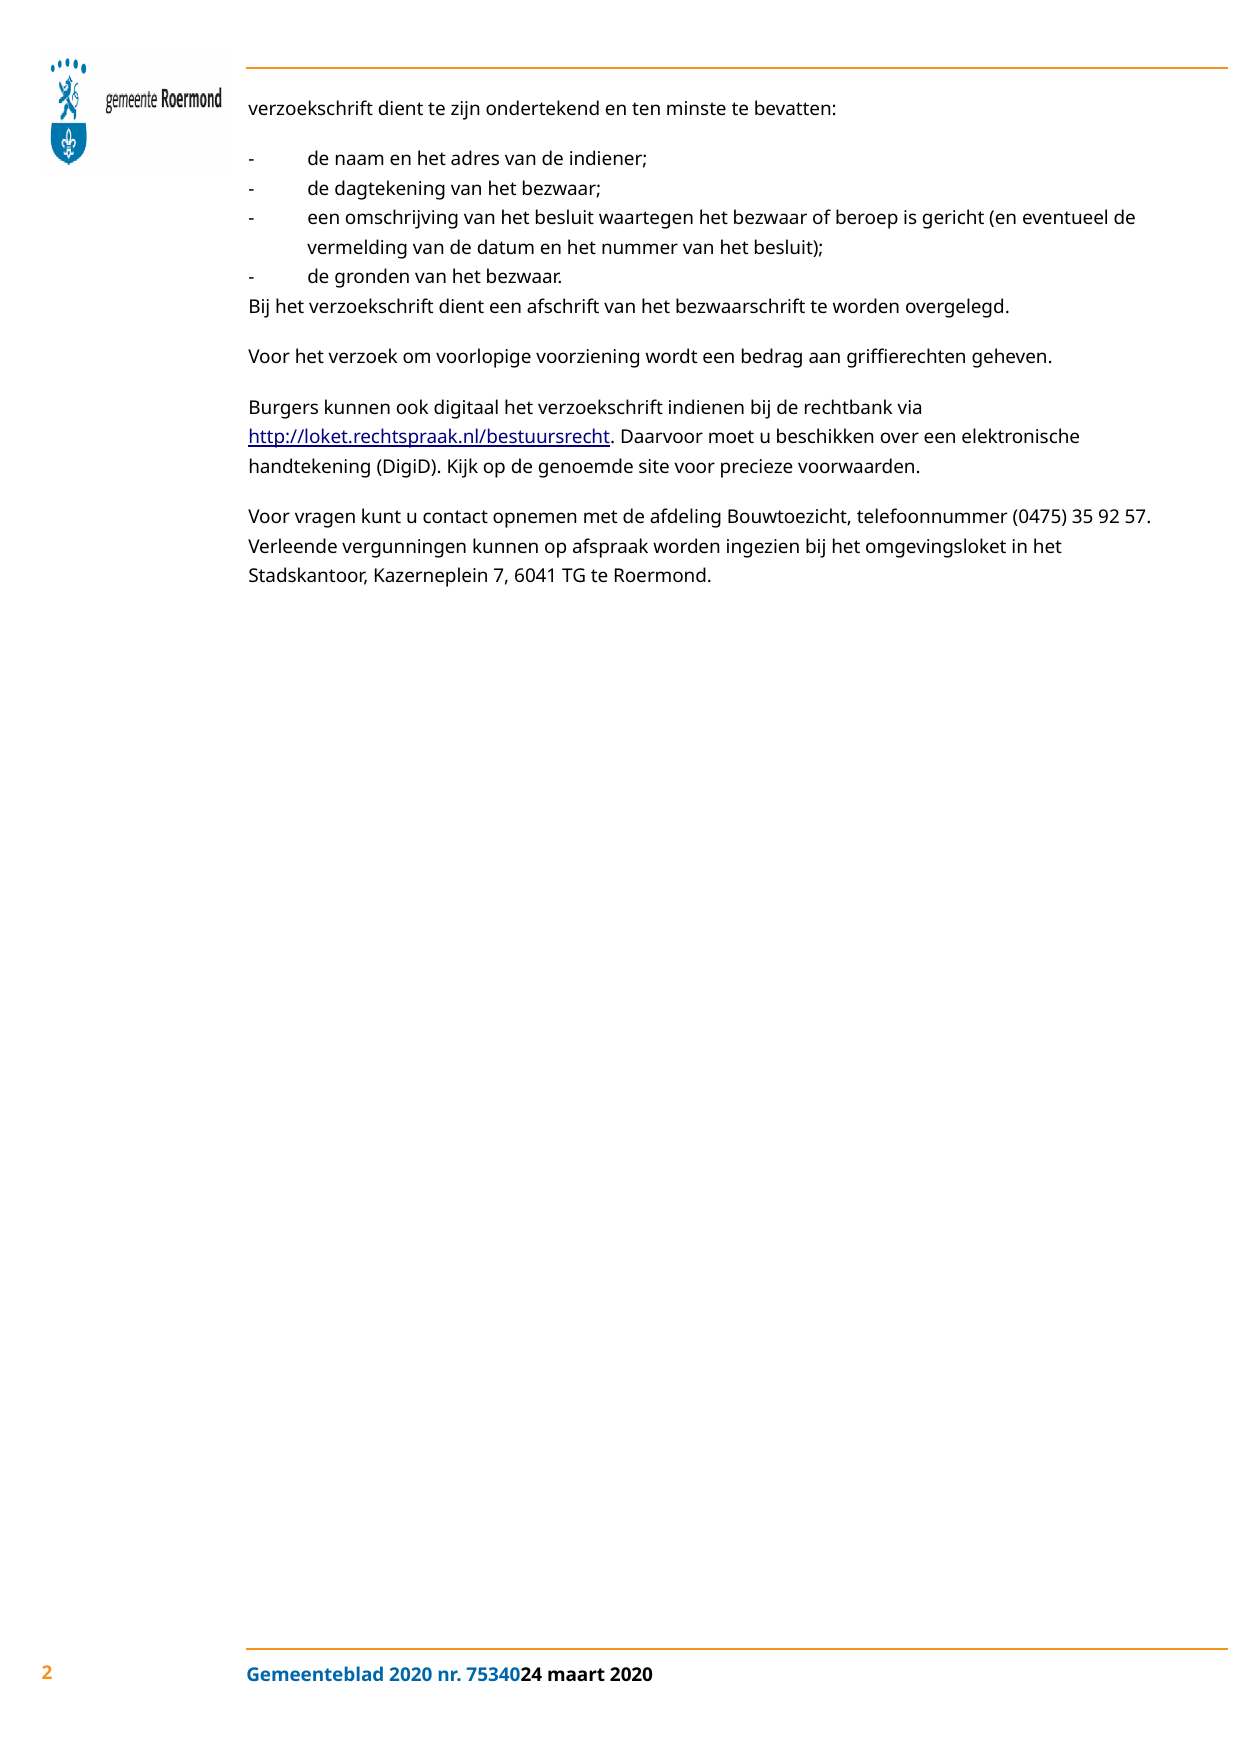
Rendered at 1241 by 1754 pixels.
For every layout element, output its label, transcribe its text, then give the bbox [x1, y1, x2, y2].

list de naam en het adres van de indiener; [248, 145, 1152, 171]
picture [41, 47, 231, 172]
text Bij het verzoekschrift dient een afschrift van het bezwaarschrift te worden overgelegd. [248, 293, 1152, 319]
text Voor het verzoek om voorlopige voorziening wordt een bedrag aan griffierechten geheven. [248, 343, 1152, 369]
list de gronden van het bezwaar. [248, 263, 1152, 289]
list de dagtekening van het bezwaar; [248, 175, 1152, 201]
text Voor vragen kunt u contact opnemen met de afdeling Bouwtoezicht, telefoonnummer (0475) 35 92 57. Verleende vergunningen kunnen op afspraak worden ingezien bij het omgevingsloket in het Stadskantoor, Kazerneplein 7, 6041 TG te Roermond. [248, 503, 1152, 588]
text Burgers kunnen ook digitaal het verzoekschrift indienen bij de rechtbank via http://loket.rechtspraak.nl/bestuursrecht. Daarvoor moet u beschikken over een elektronische handtekening (DigiD). Kijk op de genoemde site voor precieze voorwaarden. [248, 394, 1152, 479]
list een omschrijving van het besluit waartegen het bezwaar of beroep is gericht (en eventueel de vermelding van de datum en het nummer van het besluit); [248, 204, 1152, 260]
text verzoekschrift dient te zijn ondertekend en ten minste te bevatten: [248, 95, 1152, 121]
